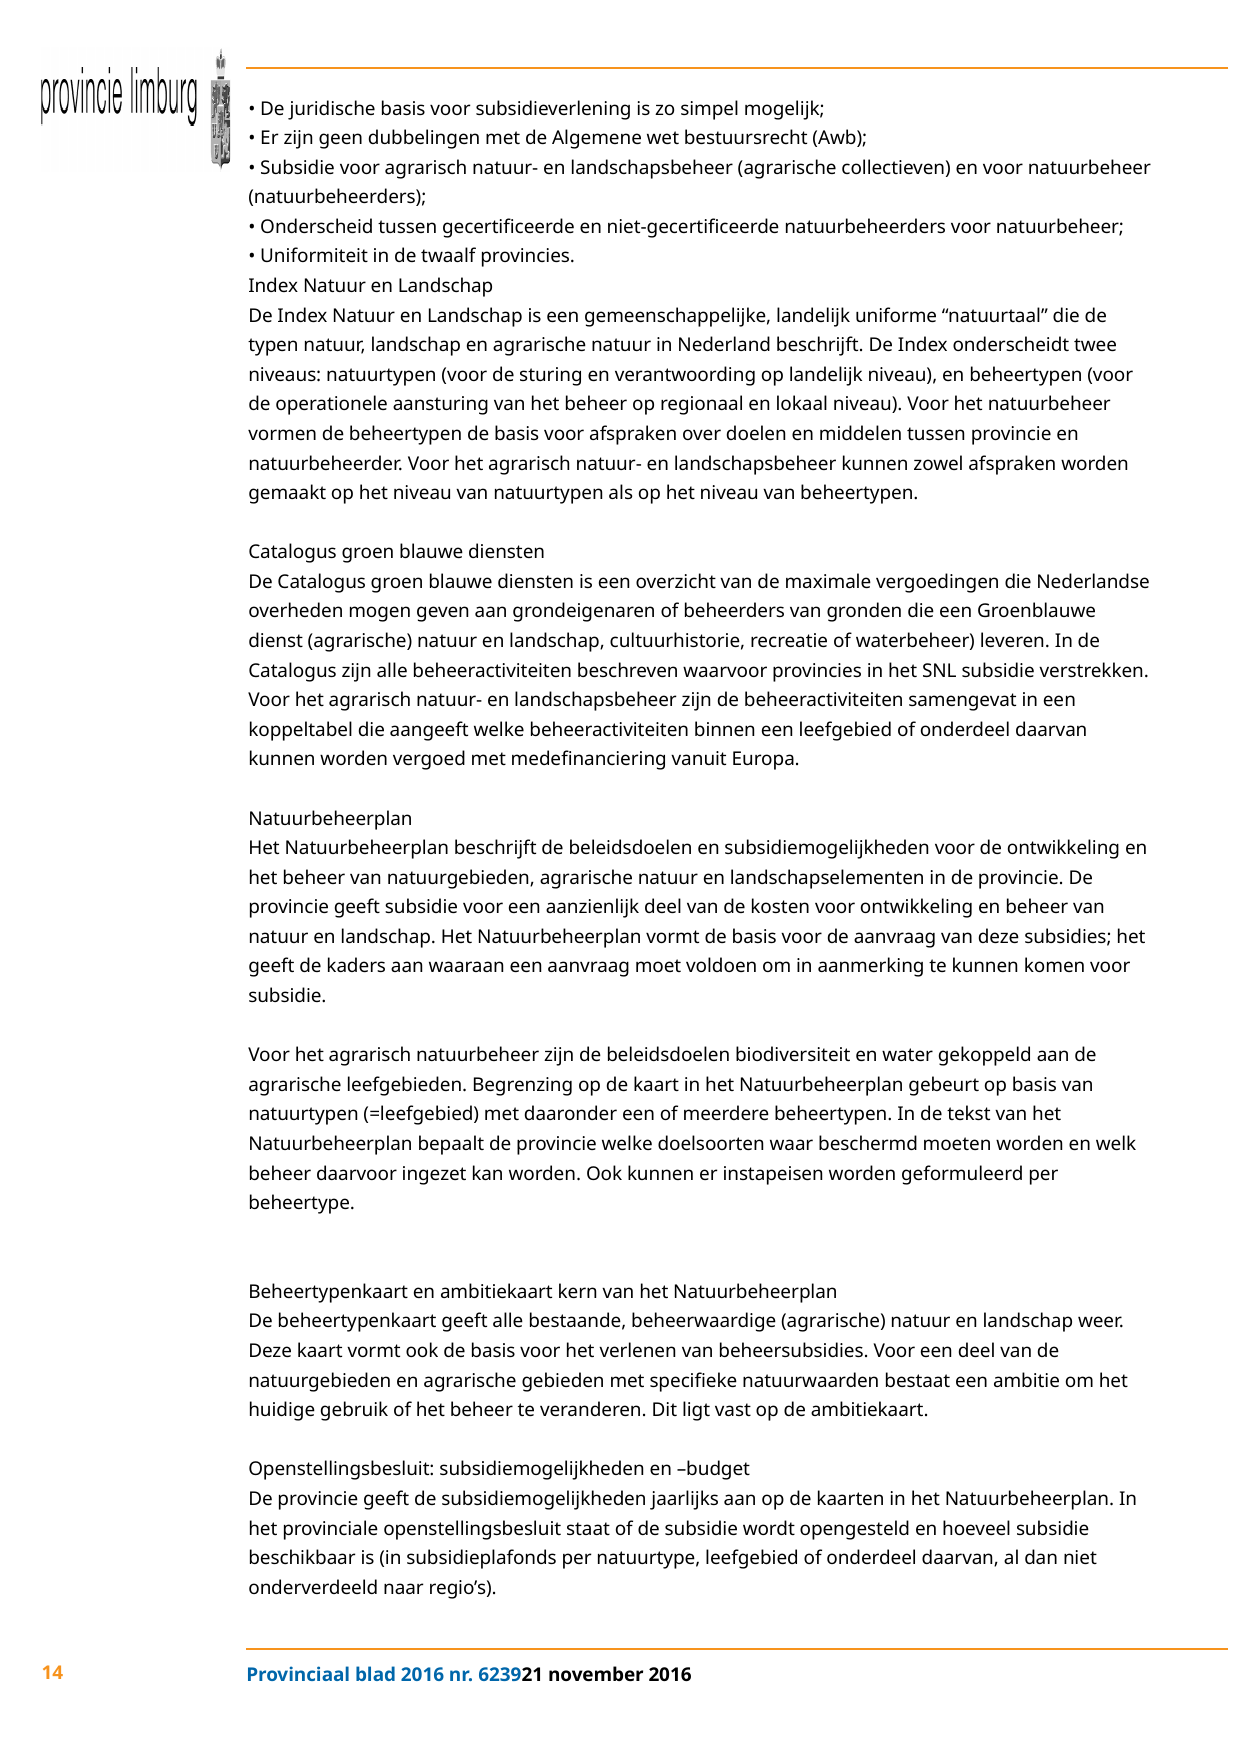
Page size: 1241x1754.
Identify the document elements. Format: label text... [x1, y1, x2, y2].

text • Subsidie voor agrarisch natuur- en landschapsbeheer (agrarische collectieven) en voor natuurbeheer (natuurbeheerders); [248, 154, 1152, 209]
text • Er zijn geen dubbelingen met de Algemene wet bestuursrecht (Awb); [248, 124, 1152, 150]
text De Catalogus groen blauwe diensten is een overzicht van de maximale vergoedingen die Nederlandse overheden mogen geven aan grondeigenaren of beheerders van gronden die een Groenblauwe dienst (agrarische) natuur en landschap, cultuurhistorie, recreatie of waterbeheer) leveren. In de Catalogus zijn alle beheeractiviteiten beschreven waarvoor provincies in het SNL subsidie verstrekken. Voor het agrarisch natuur- en landschapsbeheer zijn de beheeractiviteiten samengevat in een koppeltabel die aangeeft welke beheeractiviteiten binnen een leefgebied of onderdeel daarvan kunnen worden vergoed met medefinanciering vanuit Europa. [248, 568, 1152, 771]
text • De juridische basis voor subsidieverlening is zo simpel mogelijk; [248, 95, 1152, 121]
text De provincie geeft de subsidiemogelijkheden jaarlijks aan op de kaarten in het Natuurbeheerplan. In het provinciale openstellingsbesluit staat of de subsidie wordt opengesteld en hoeveel subsidie beschikbaar is (in subsidieplafonds per natuurtype, leefgebied of onderdeel daarvan, al dan niet onderverdeeld naar regio’s). [248, 1485, 1152, 1600]
picture [41, 47, 231, 172]
text De Index Natuur en Landschap is een gemeenschappelijke, landelijk uniforme “natuurtaal” die de typen natuur, landschap en agrarische natuur in Nederland beschrijft. De Index onderscheidt twee niveaus: natuurtypen (voor de sturing en verantwoording op landelijk niveau), en beheertypen (voor de operationele aansturing van het beheer op regionaal en lokaal niveau). Voor het natuurbeheer vormen de beheertypen de basis voor afspraken over doelen en middelen tussen provincie en natuurbeheerder. Voor het agrarisch natuur- en landschapsbeheer kunnen zowel afspraken worden gemaakt op het niveau van natuurtypen als op het niveau van beheertypen. [248, 302, 1152, 505]
text Beheertypenkaart en ambitiekaart kern van het Natuurbeheerplan [248, 1278, 1152, 1304]
text Natuurbeheerplan [248, 805, 1152, 831]
text Het Natuurbeheerplan beschrijft de beleidsdoelen en subsidiemogelijkheden voor de ontwikkeling en het beheer van natuurgebieden, agrarische natuur en landschapselementen in de provincie. De provincie geeft subsidie voor een aanzienlijk deel van de kosten voor ontwikkeling en beheer van natuur en landschap. Het Natuurbeheerplan vormt de basis voor de aanvraag van deze subsidies; het geeft de kaders aan waaraan een aanvraag moet voldoen om in aanmerking te kunnen komen voor subsidie. [248, 834, 1152, 1008]
text Openstellingsbesluit: subsidiemogelijkheden en –budget [248, 1456, 1152, 1481]
text Voor het agrarisch natuurbeheer zijn de beleidsdoelen biodiversiteit en water gekoppeld aan de agrarische leefgebieden. Begrenzing op de kaart in het Natuurbeheerplan gebeurt op basis van natuurtypen (=leefgebied) met daaronder een of meerdere beheertypen. In de tekst van het Natuurbeheerplan bepaalt de provincie welke doelsoorten waar beschermd moeten worden en welk beheer daarvoor ingezet kan worden. Ook kunnen er instapeisen worden geformuleerd per beheertype. [248, 1041, 1152, 1215]
text Catalogus groen blauwe diensten [248, 538, 1152, 564]
text De beheertypenkaart geeft alle bestaande, beheerwaardige (agrarische) natuur en landschap weer. Deze kaart vormt ook de basis voor het verlenen van beheersubsidies. Voor een deel van de natuurgebieden en agrarische gebieden met specifieke natuurwaarden bestaat een ambitie om het huidige gebruik of het beheer te veranderen. Dit ligt vast op de ambitiekaart. [248, 1308, 1152, 1422]
text Index Natuur en Landschap [248, 272, 1152, 298]
text • Onderscheid tussen gecertificeerde en niet-gecertificeerde natuurbeheerders voor natuurbeheer; [248, 213, 1152, 239]
text • Uniformiteit in de twaalf provincies. [248, 243, 1152, 268]
